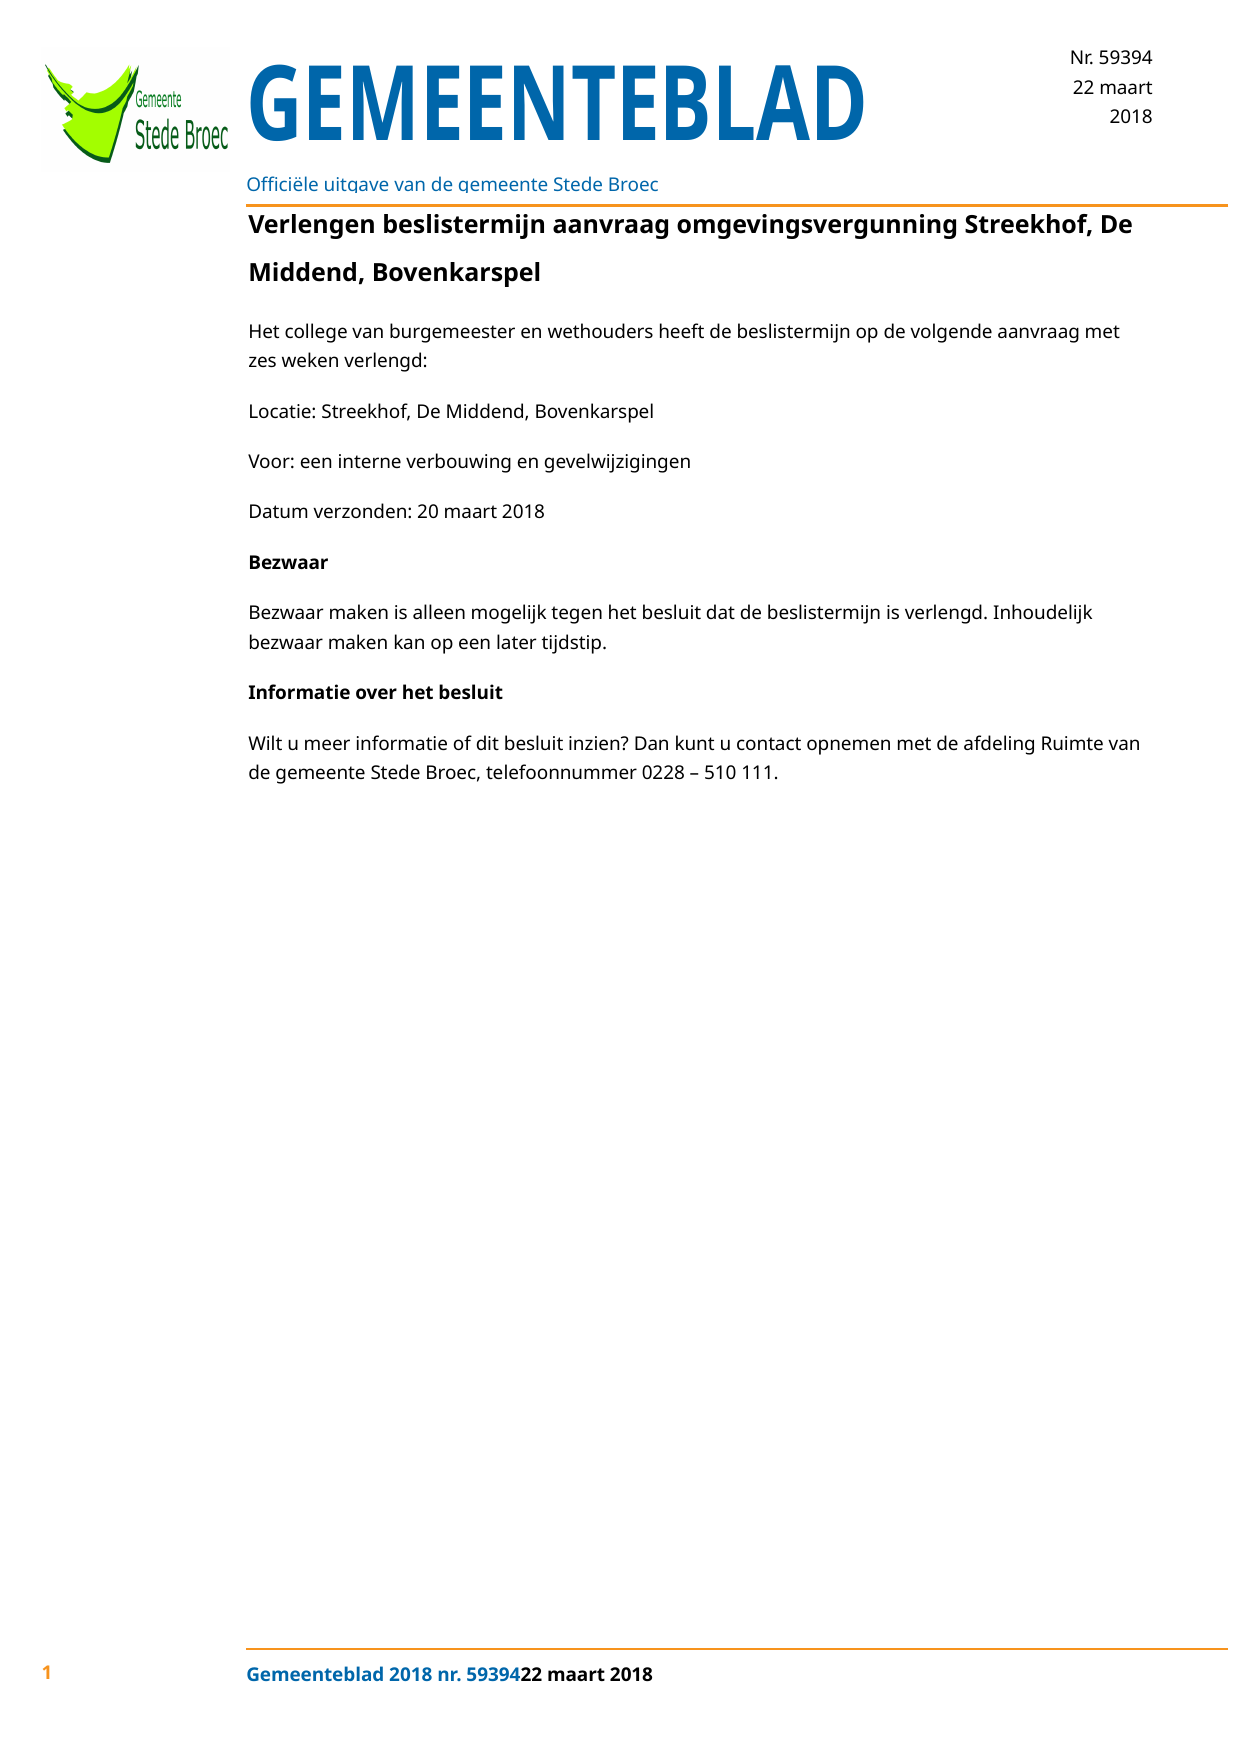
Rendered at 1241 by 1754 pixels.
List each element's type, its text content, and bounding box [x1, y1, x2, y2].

text Locatie: Streekhof, De Middend, Bovenkarspel [248, 398, 1152, 424]
text Datum verzonden: 20 maart 2018 [248, 499, 1152, 524]
text Verlengen beslistermijn aanvraag omgevingsvergunning Streekhof, De Middend, Bovenkarspel [248, 207, 1152, 288]
text Wilt u meer informatie of dit besluit inzien? Dan kunt u contact opnemen met de afdeling Ruimte van de gemeente Stede Broec, telefoonnummer 0228 – 510 111. [248, 730, 1152, 785]
text Voor: een interne verbouwing en gevelwijzigingen [248, 448, 1152, 474]
text Het college van burgemeester en wethouders heeft de beslistermijn op de volgende aanvraag met zes weken verlengd: [248, 318, 1152, 373]
text Informatie over het besluit [248, 679, 1152, 705]
text Bezwaar maken is alleen mogelijk tegen het besluit dat de beslistermijn is verlengd. Inhoudelijk bezwaar maken kan op een later tijdstip. [248, 599, 1152, 655]
picture [41, 47, 231, 172]
text Bezwaar [248, 549, 1152, 575]
